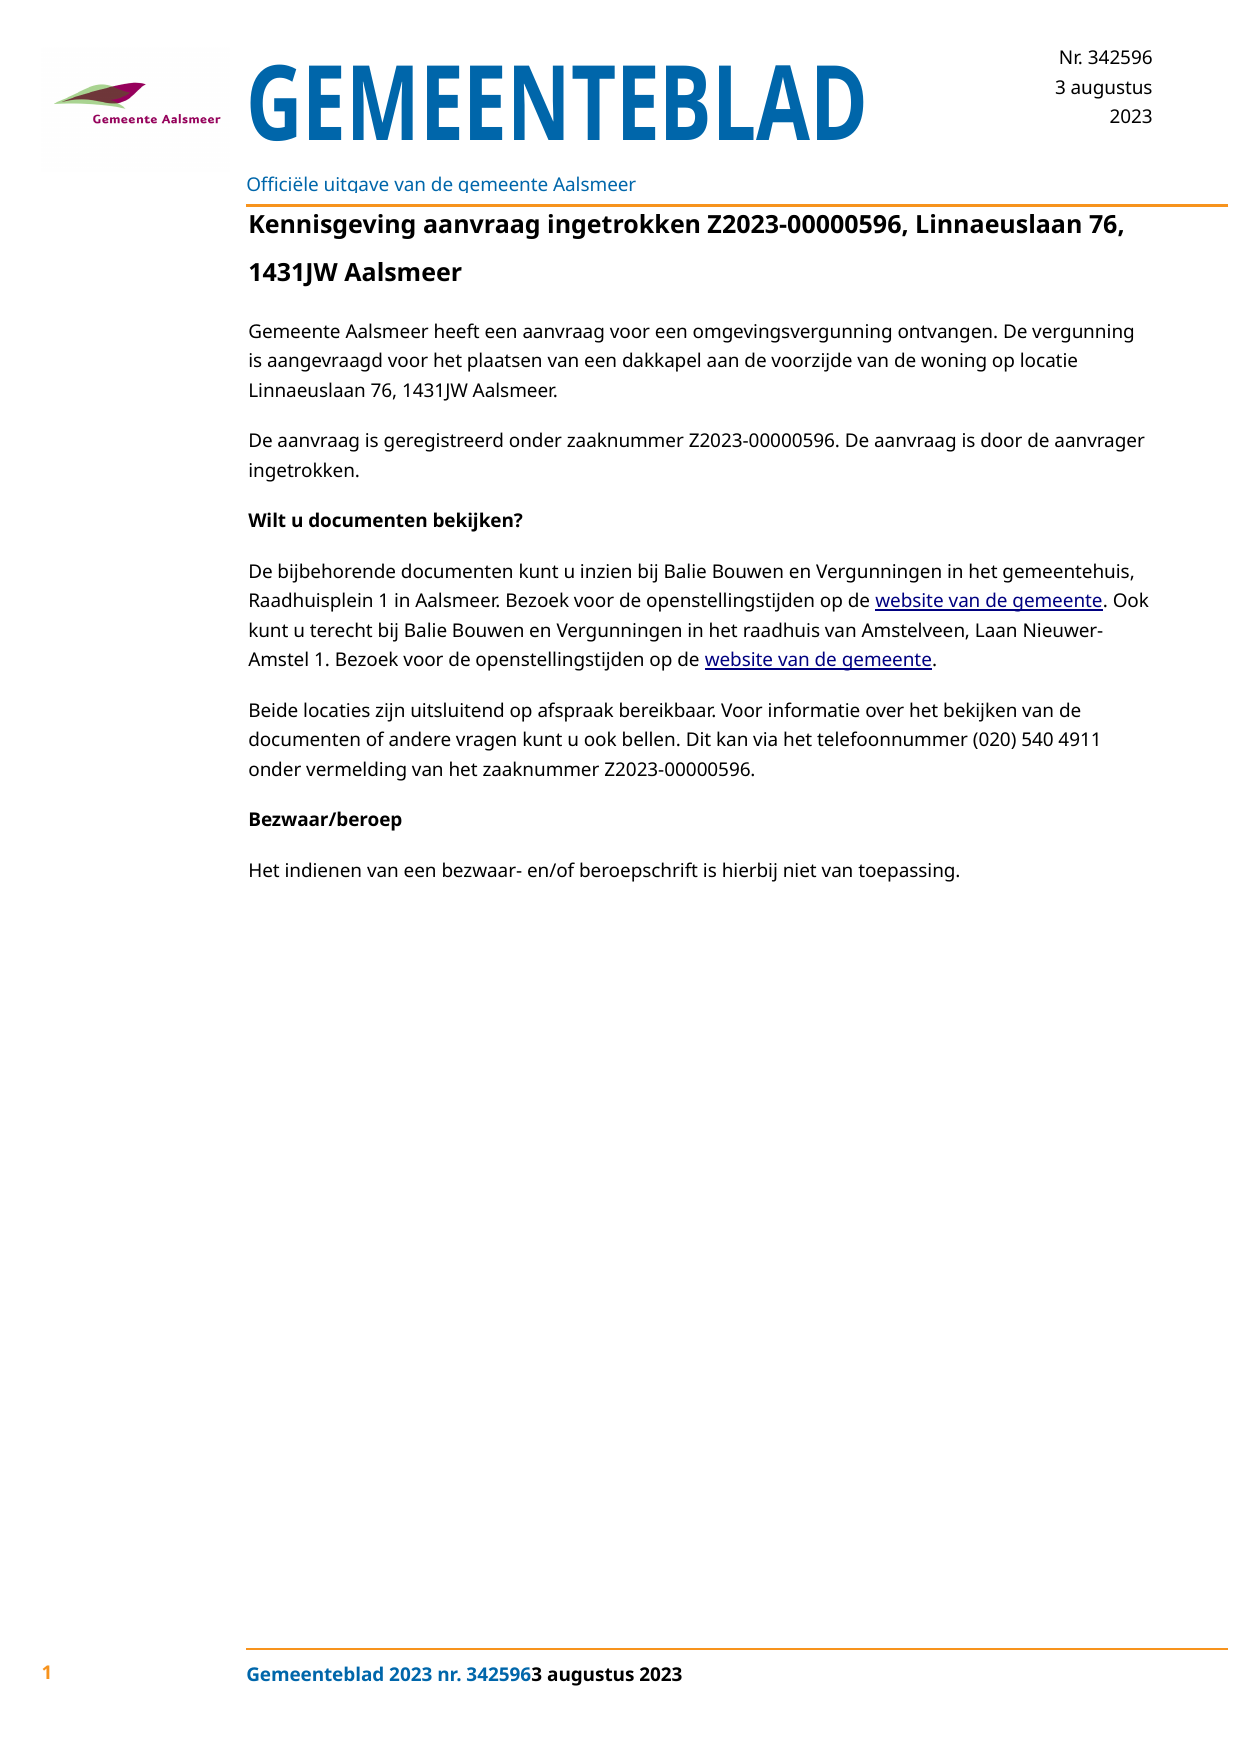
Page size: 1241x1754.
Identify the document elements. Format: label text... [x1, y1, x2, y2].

text Bezwaar/beroep [248, 807, 1152, 832]
text Wilt u documenten bekijken? [248, 507, 1152, 533]
text De bijbehorende documenten kunt u inzien bij Balie Bouwen en Vergunningen in het gemeentehuis, Raadhuisplein 1 in Aalsmeer. Bezoek voor de openstellingstijden op de website van de gemeente. Ook kunt u terecht bij Balie Bouwen en Vergunningen in het raadhuis van Amstelveen, Laan Nieuwer-Amstel 1. Bezoek voor de openstellingstijden op de website van de gemeente. [248, 558, 1152, 672]
text Beide locaties zijn uitsluitend op afspraak bereikbaar. Voor informatie over het bekijken van de documenten of andere vragen kunt u ook bellen. Dit kan via het telefoonnummer (020) 540 4911 onder vermelding van het zaaknummer Z2023-00000596. [248, 697, 1152, 782]
picture [41, 47, 231, 172]
text Kennisgeving aanvraag ingetrokken Z2023-00000596, Linnaeuslaan 76, 1431JW Aalsmeer [248, 207, 1152, 288]
text Het indienen van een bezwaar- en/of beroepschrift is hierbij niet van toepassing. [248, 857, 1152, 883]
text De aanvraag is geregistreerd onder zaaknummer Z2023-00000596. De aanvraag is door de aanvrager ingetrokken. [248, 427, 1152, 483]
text Gemeente Aalsmeer heeft een aanvraag voor een omgevingsvergunning ontvangen. De vergunning is aangevraagd voor het plaatsen van een dakkapel aan de voorzijde van de woning op locatie Linnaeuslaan 76, 1431JW Aalsmeer. [248, 318, 1152, 403]
